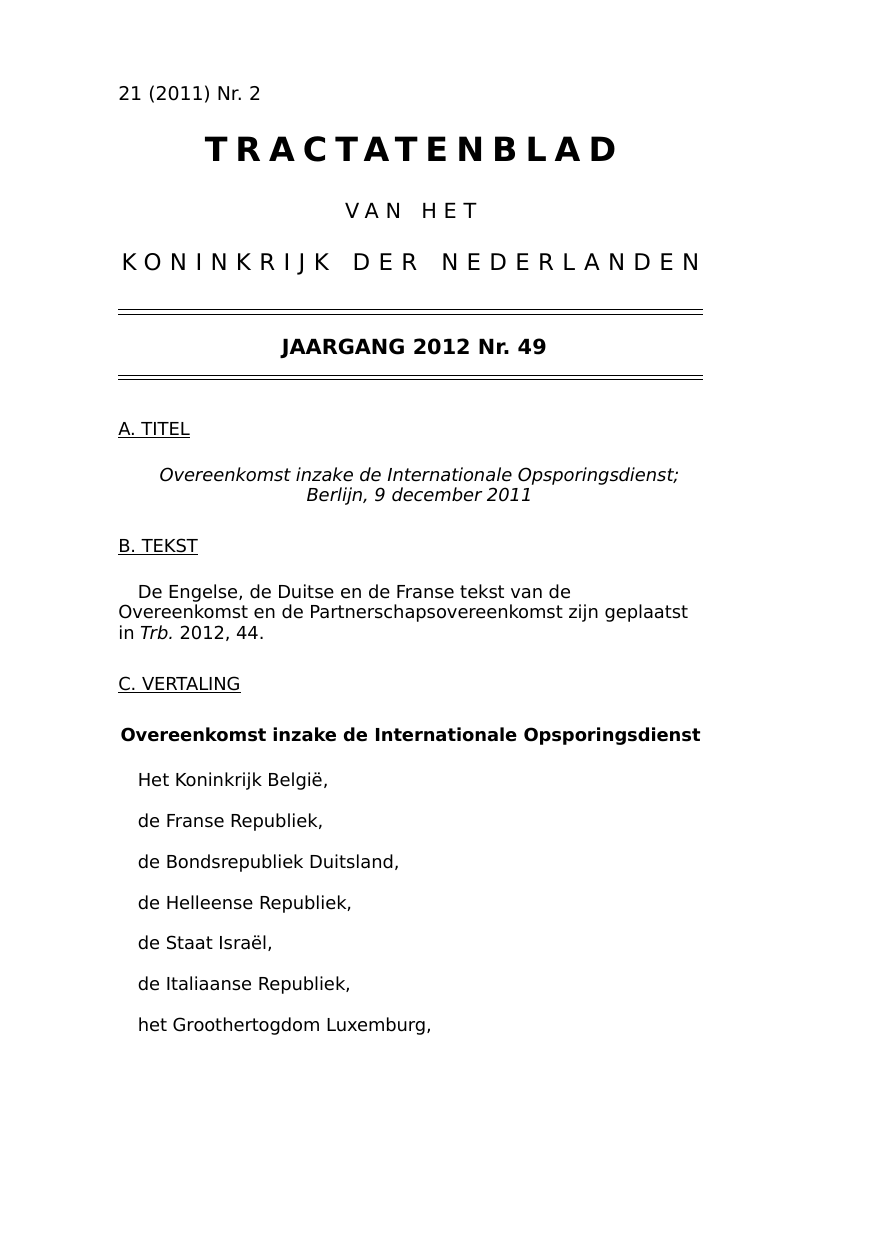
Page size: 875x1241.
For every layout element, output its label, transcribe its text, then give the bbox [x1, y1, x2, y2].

text de Bondsrepubliek Duitsland, [118, 852, 703, 872]
text Overeenkomst inzake de Internationale Opsporingsdienst; [118, 464, 703, 485]
subtitle B. TEKST [118, 536, 703, 557]
text TRACTATENBLAD [118, 130, 703, 169]
text KONINKRIJK DER NEDERLANDEN [118, 249, 703, 276]
text de Helleense Republiek, [118, 892, 703, 913]
text het Groothertogdom Luxemburg, [118, 1015, 703, 1035]
text de Staat Israël, [118, 933, 703, 954]
text 21 (2011) Nr. 2 [118, 83, 703, 105]
subtitle C. VERTALING [118, 674, 703, 694]
text Berlijn, 9 december 2011 [118, 485, 703, 506]
subtitle A. TITEL [118, 419, 703, 439]
text Het Koninkrijk België, [118, 770, 703, 791]
text de Italiaanse Republiek, [118, 974, 703, 995]
subtitle Overeenkomst inzake de Internationale Opsporingsdienst [118, 724, 703, 745]
text De Engelse, de Duitse en de Franse tekst van de Overeenkomst en de Partnerschapsovereenkomst zijn geplaatst in Trb. 2012, 44. [118, 582, 703, 644]
text de Franse Republiek, [118, 811, 703, 832]
text VAN HET [118, 199, 703, 223]
text JAARGANG 2012 Nr. 49 [118, 335, 703, 359]
